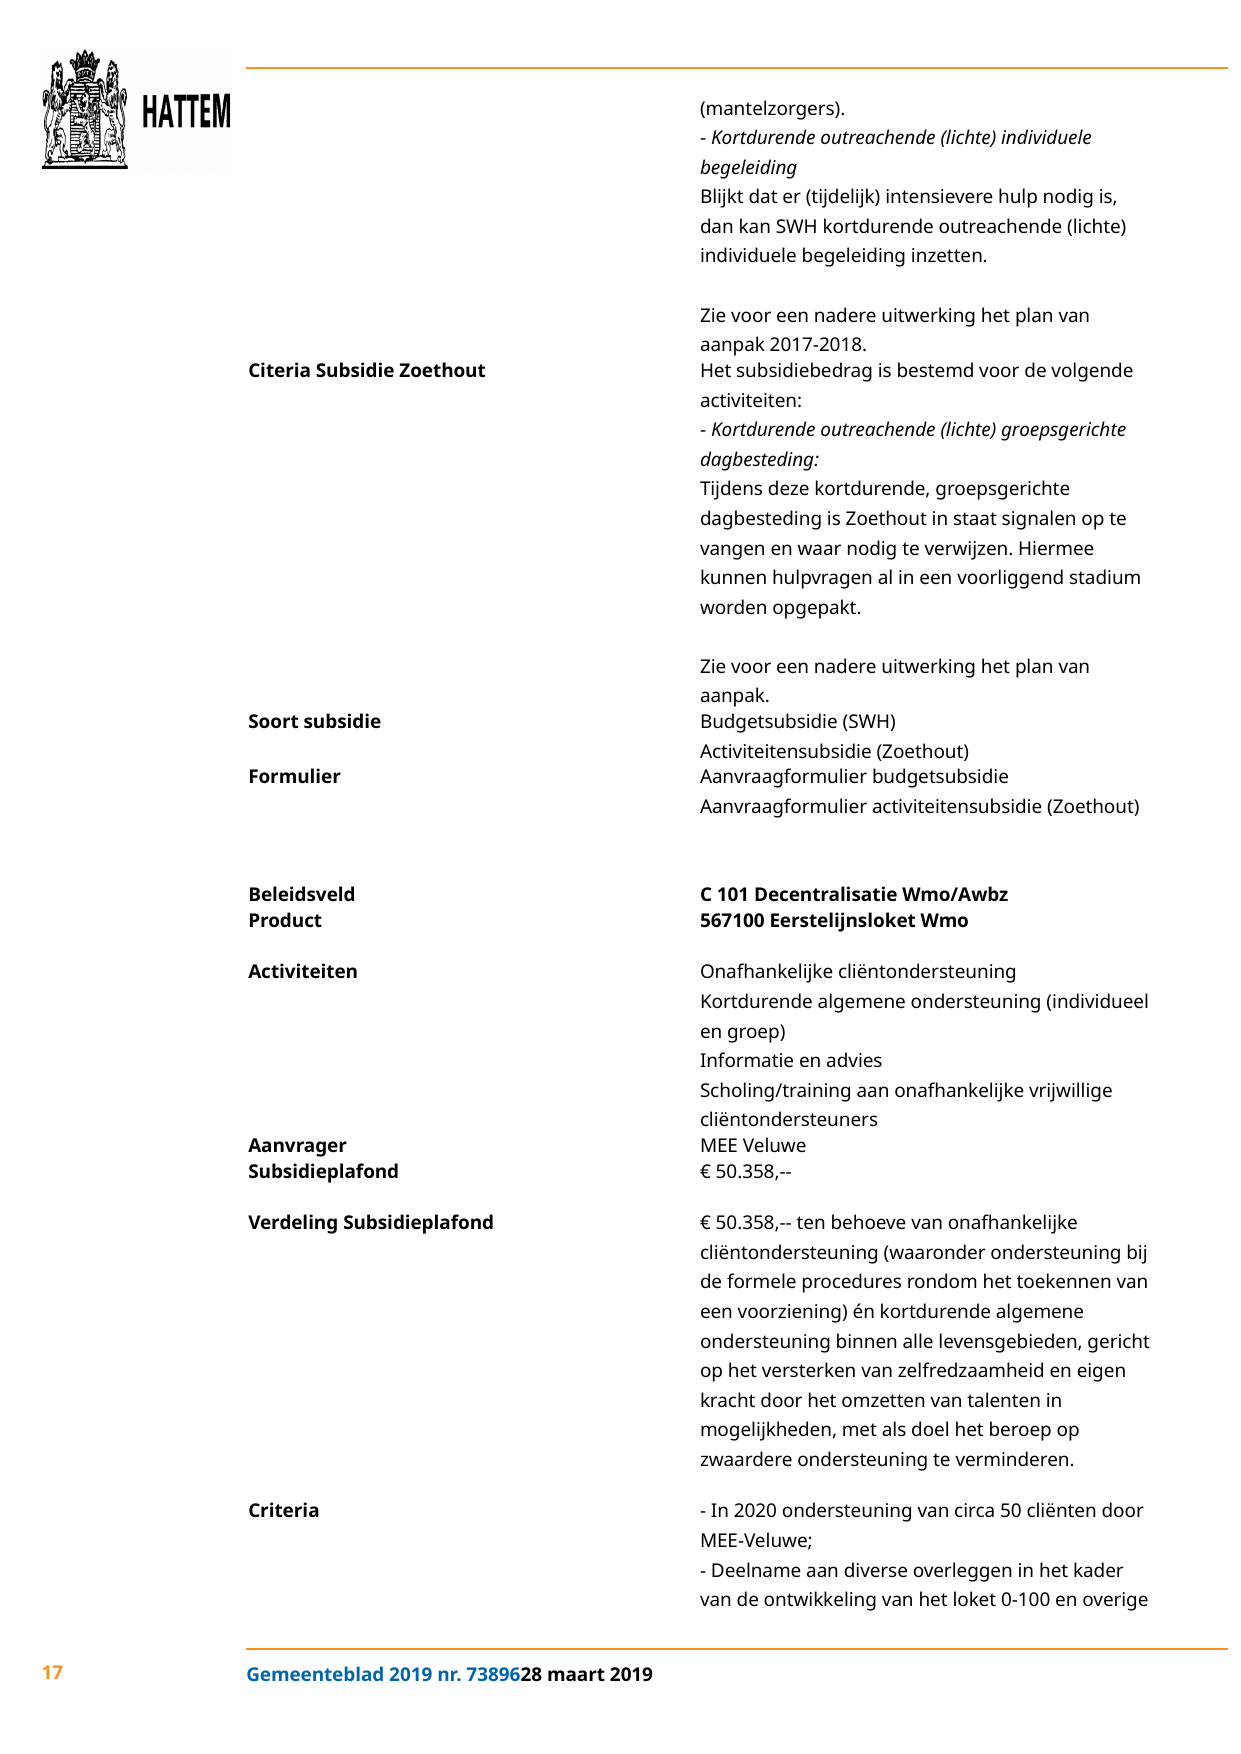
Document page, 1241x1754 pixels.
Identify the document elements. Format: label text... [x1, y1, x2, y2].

table_cell Citeria Subsidie Zoethout [248, 357, 700, 708]
table_header C 101 Decentralisatie Wmo/Awbz [700, 881, 1152, 907]
table_cell [248, 1472, 700, 1498]
table_cell Verdeling Subsidieplafond [248, 1210, 700, 1472]
table_cell [700, 1184, 1152, 1209]
table_cell MEE Veluwe [700, 1132, 1152, 1158]
table_cell (mantelzorgers). - Kortdurende outreachende (lichte) individuele begeleiding Blijkt dat er (tijdelijk) intensievere hulp nodig is, dan kan SWH kortdurende outreachende (lichte) individuele begeleiding inzetten. Zie voor een nadere uitwerking het plan van aanpak 2017-2018. [700, 95, 1152, 357]
table_cell Product [248, 907, 700, 933]
table_cell [700, 933, 1152, 959]
table_cell [248, 1184, 700, 1209]
table_cell € 50.358,-- [700, 1158, 1152, 1184]
table_cell Soort subsidie [248, 708, 700, 764]
table_cell [248, 95, 700, 357]
table_cell Subsidieplafond [248, 1158, 700, 1184]
table_cell Onafhankelijke cliëntondersteuning Kortdurende algemene ondersteuning (individueel en groep) Informatie en advies Scholing/training aan onafhankelijke vrijwillige cliëntondersteuners [700, 959, 1152, 1132]
table_cell € 50.358,-- ten behoeve van onafhankelijke cliëntondersteuning (waaronder ondersteuning bij de formele procedures rondom het toekennen van een voorziening) én kortdurende algemene ondersteuning binnen alle levensgebieden, gericht op het versterken van zelfredzaamheid en eigen kracht door het omzetten van talenten in mogelijkheden, met als doel het beroep op zwaardere ondersteuning te verminderen. [700, 1210, 1152, 1472]
table_cell [248, 933, 700, 959]
picture [41, 47, 231, 172]
table_header Beleidsveld [248, 881, 700, 907]
table_cell Budgetsubsidie (SWH) Activiteitensubsidie (Zoethout) [700, 708, 1152, 764]
table_cell 567100 Eerstelijnsloket Wmo [700, 907, 1152, 933]
table_cell Aanvraagformulier budgetsubsidie Aanvraagformulier activiteitensubsidie (Zoethout) [700, 764, 1152, 819]
table_cell - In 2020 ondersteuning van circa 50 cliënten door MEE-Veluwe; - Deelname aan diverse overleggen in het kader van de ontwikkeling van het loket 0-100 en overige [700, 1498, 1152, 1612]
table_cell [700, 1472, 1152, 1498]
table_cell Het subsidiebedrag is bestemd voor de volgende activiteiten: - Kortdurende outreachende (lichte) groepsgerichte dagbesteding: Tijdens deze kortdurende, groepsgerichte dagbesteding is Zoethout in staat signalen op te vangen en waar nodig te verwijzen. Hiermee kunnen hulpvragen al in een voorliggend stadium worden opgepakt. Zie voor een nadere uitwerking het plan van aanpak. [700, 357, 1152, 708]
table_cell Criteria [248, 1498, 700, 1612]
table_cell Activiteiten [248, 959, 700, 1132]
table_cell Aanvrager [248, 1132, 700, 1158]
table_cell Formulier [248, 764, 700, 819]
